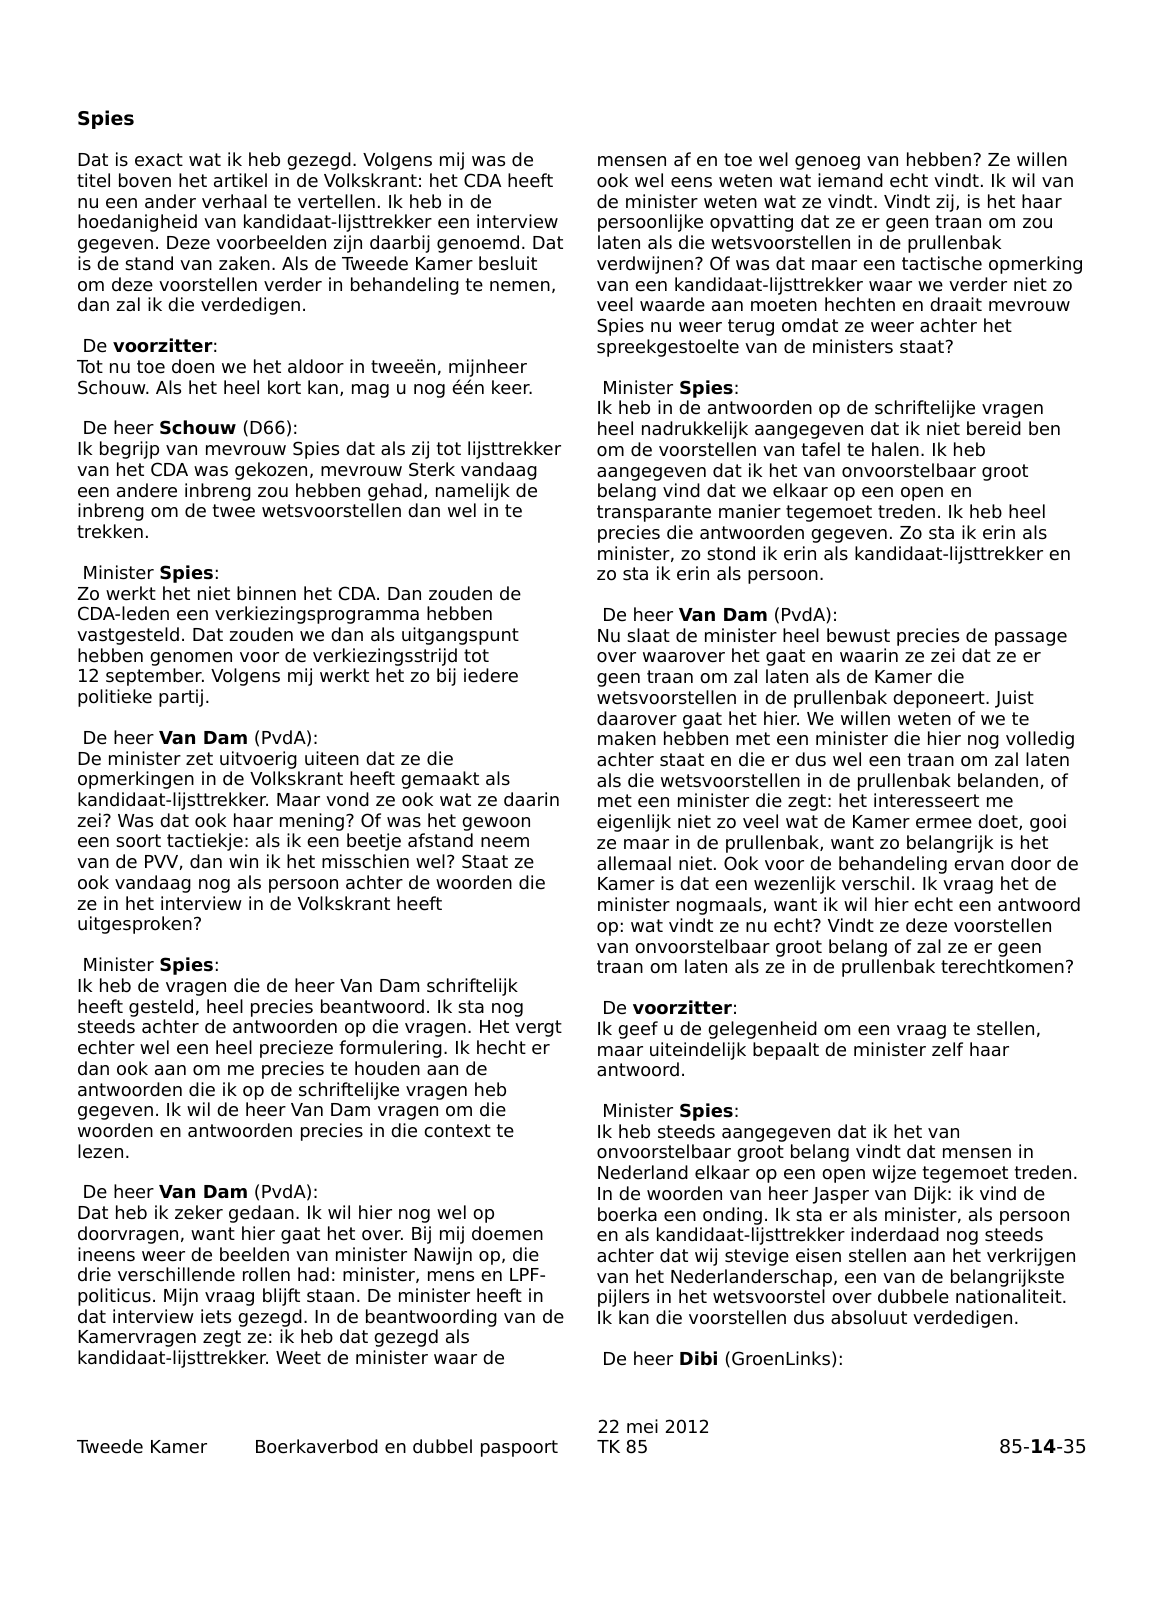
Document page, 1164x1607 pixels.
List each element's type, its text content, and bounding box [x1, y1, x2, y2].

text De heer Van Dam (PvdA): [77, 1182, 567, 1203]
text Dat is exact wat ik heb gezegd. Volgens mij was de titel boven het artikel in de Volkskrant: het CDA heeft nu een ander verhaal te vertellen. Ik heb in de hoedanigheid van kandidaat-lijsttrekker een interview gegeven. Deze voorbeelden zijn daarbij genoemd. Dat is de stand van zaken. Als de Tweede Kamer besluit om deze voorstellen verder in behandeling te nemen, dan zal ik die verdedigen. [77, 150, 567, 316]
text De minister zet uitvoerig uiteen dat ze die opmerkingen in de Volkskrant heeft gemaakt als kandidaat-lijsttrekker. Maar vond ze ook wat ze daarin zei? Was dat ook haar mening? Of was het gewoon een soort tactiekje: als ik een beetje afstand neem van de PVV, dan win ik het misschien wel? Staat ze ook vandaag nog als persoon achter de woorden die ze in het interview in de Volkskrant heeft uitgesproken? [77, 748, 567, 935]
text Nu slaat de minister heel bewust precies de passage over waarover het gaat en waarin ze zei dat ze er geen traan om zal laten als de Kamer die wetsvoorstellen in de prullenbak deponeert. Juist daarover gaat het hier. We willen weten of we te maken hebben met een minister die hier nog volledig achter staat en die er dus wel een traan om zal laten als die wetsvoorstellen in de prullenbak belanden, of met een minister die zegt: het interesseert me eigenlijk niet zo veel wat de Kamer ermee doet, gooi ze maar in de prullenbak, want zo belangrijk is het allemaal niet. Ook voor de behandeling ervan door de Kamer is dat een wezenlijk verschil. Ik vraag het de minister nogmaals, want ik wil hier echt een antwoord op: wat vindt ze nu echt? Vindt ze deze voorstellen van onvoorstelbaar groot belang of zal ze er geen traan om laten als ze in de prullenbak terechtkomen? [596, 626, 1087, 978]
text De voorzitter: [77, 336, 567, 357]
text Ik heb de vragen die de heer Van Dam schriftelijk heeft gesteld, heel precies beantwoord. Ik sta nog steeds achter de antwoorden op die vragen. Het vergt echter wel een heel precieze formulering. Ik hecht er dan ook aan om me precies te houden aan de antwoorden die ik op de schriftelijke vragen heb gegeven. Ik wil de heer Van Dam vragen om die woorden en antwoorden precies in die context te lezen. [77, 976, 567, 1162]
text Ik begrijp van mevrouw Spies dat als zij tot lijsttrekker van het CDA was gekozen, mevrouw Sterk vandaag een andere inbreng zou hebben gehad, namelijk de inbreng om de twee wetsvoorstellen dan wel in te trekken. [77, 439, 567, 543]
text De heer Dibi (GroenLinks): [596, 1349, 1087, 1369]
text De heer Van Dam (PvdA): [77, 728, 567, 748]
text De heer Schouw (D66): [77, 418, 567, 439]
text Dat heb ik zeker gedaan. Ik wil hier nog wel op doorvragen, want hier gaat het over. Bij mij doemen ineens weer de beelden van minister Nawijn op, die drie verschillende rollen had: minister, mens en LPF-politicus. Mijn vraag blijft staan. De minister heeft in dat interview iets gezegd. In de beantwoording van de Kamervragen zegt ze: ik heb dat gezegd als kandidaat-lijsttrekker. Weet de minister waar de [77, 1203, 567, 1369]
text Ik geef u de gelegenheid om een vraag te stellen, maar uiteindelijk bepaalt de minister zelf haar antwoord. [596, 1019, 1087, 1081]
text Minister Spies: [77, 563, 567, 583]
text Minister Spies: [596, 1101, 1087, 1122]
text De voorzitter: [596, 998, 1087, 1019]
text De heer Van Dam (PvdA): [596, 605, 1087, 626]
text Ik heb in de antwoorden op de schriftelijke vragen heel nadrukkelijk aangegeven dat ik niet bereid ben om de voorstellen van tafel te halen. Ik heb aangegeven dat ik het van onvoorstelbaar groot belang vind dat we elkaar op een open en transparante manier tegemoet treden. Ik heb heel precies die antwoorden gegeven. Zo sta ik erin als minister, zo stond ik erin als kandidaat-lijsttrekker en zo sta ik erin als persoon. [596, 398, 1087, 585]
text Tot nu toe doen we het aldoor in tweeën, mijnheer Schouw. Als het heel kort kan, mag u nog één keer. [77, 357, 567, 398]
text Zo werkt het niet binnen het CDA. Dan zouden de CDA-leden een verkiezingsprogramma hebben vastgesteld. Dat zouden we dan als uitgangspunt hebben genomen voor de verkiezingsstrijd tot 12 september. Volgens mij werkt het zo bij iedere politieke partij. [77, 583, 567, 708]
text mensen af en toe wel genoeg van hebben? Ze willen ook wel eens weten wat iemand echt vindt. Ik wil van de minister weten wat ze vindt. Vindt zij, is het haar persoonlijke opvatting dat ze er geen traan om zou laten als die wetsvoorstellen in de prullenbak verdwijnen? Of was dat maar een tactische opmerking van een kandidaat-lijsttrekker waar we verder niet zo veel waarde aan moeten hechten en draait mevrouw Spies nu weer terug omdat ze weer achter het spreekgestoelte van de ministers staat? [596, 150, 1087, 357]
text Minister Spies: [77, 955, 567, 976]
text Ik heb steeds aangegeven dat ik het van onvoorstelbaar groot belang vindt dat mensen in Nederland elkaar op een open wijze tegemoet treden. In de woorden van heer Jasper van Dijk: ik vind de boerka een onding. Ik sta er als minister, als persoon en als kandidaat-lijsttrekker inderdaad nog steeds achter dat wij stevige eisen stellen aan het verkrijgen van het Nederlanderschap, een van de belangrijkste pijlers in het wetsvoorstel over dubbele nationaliteit. Ik kan die voorstellen dus absoluut verdedigen. [596, 1122, 1087, 1329]
text Minister Spies: [596, 377, 1087, 398]
